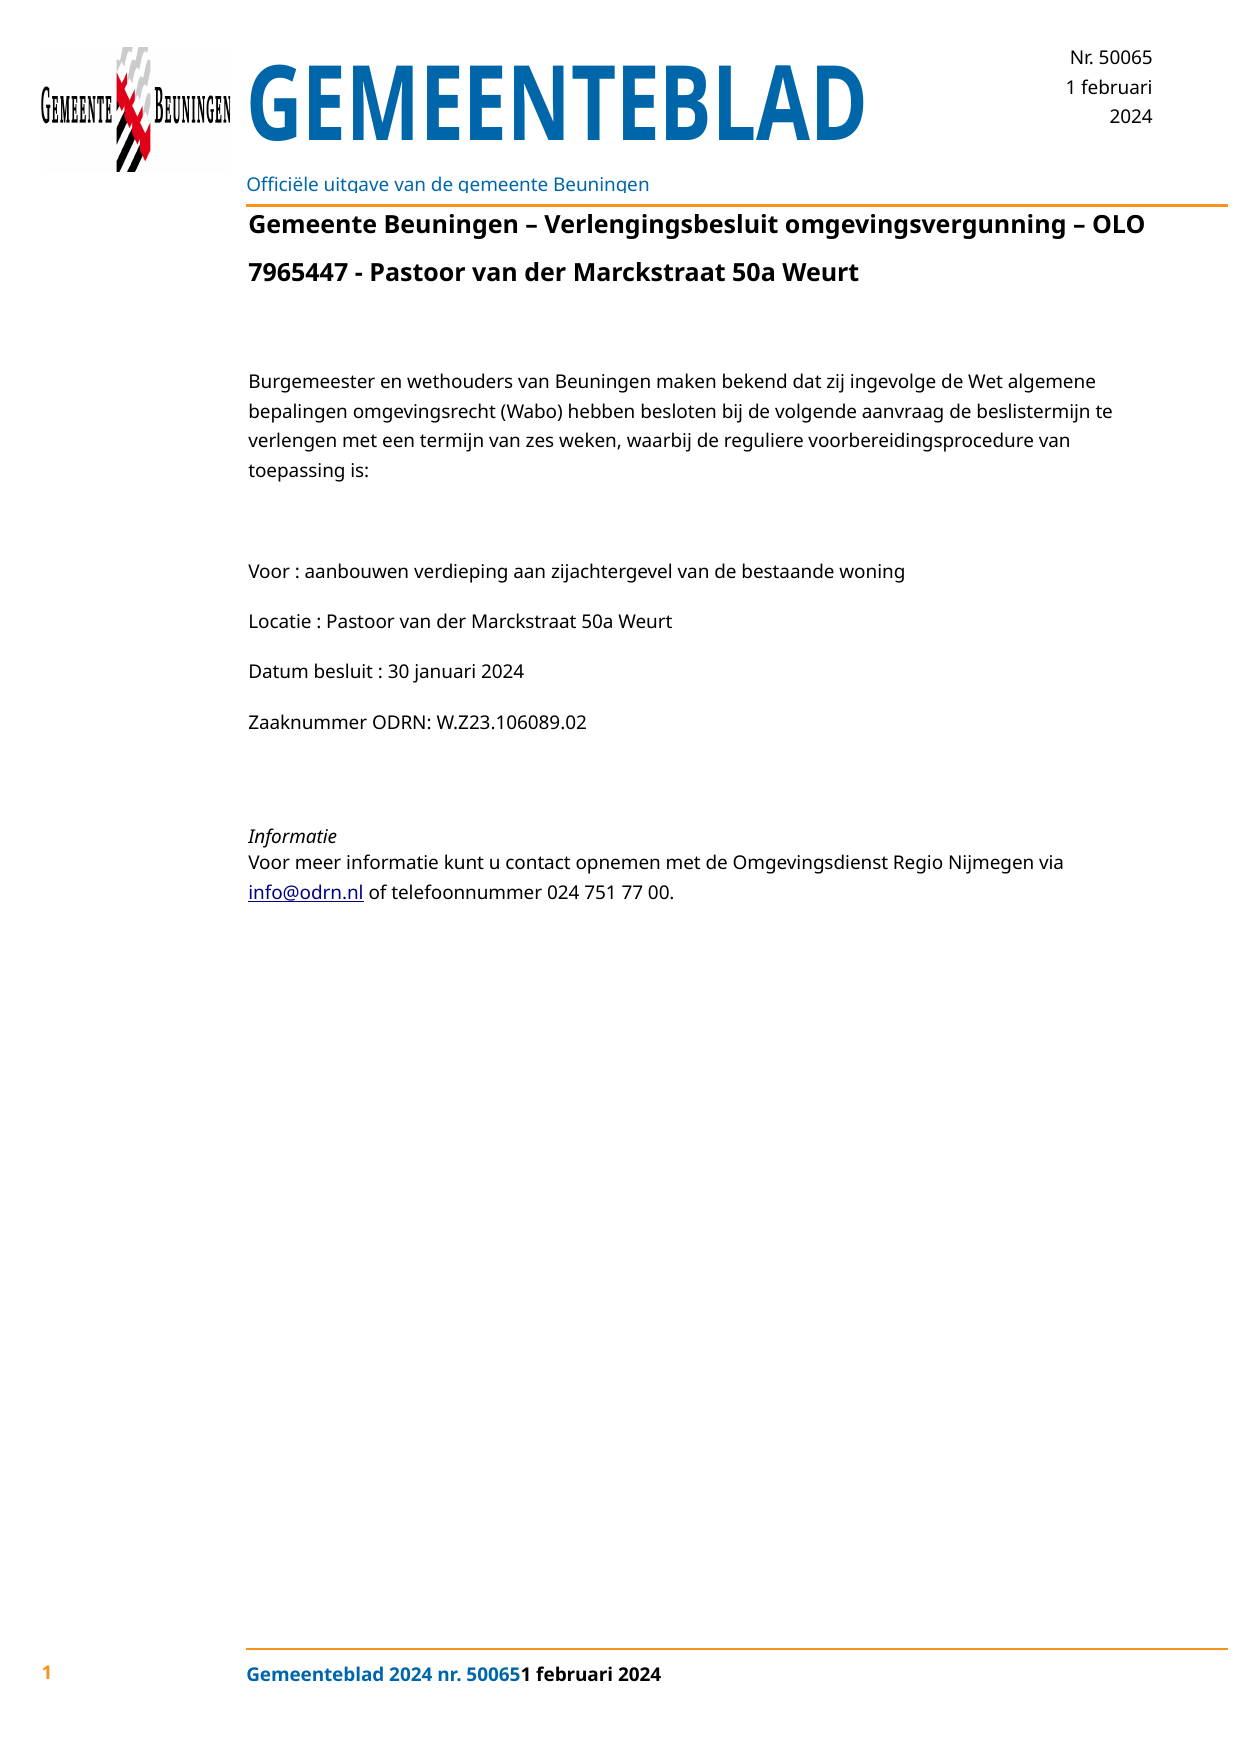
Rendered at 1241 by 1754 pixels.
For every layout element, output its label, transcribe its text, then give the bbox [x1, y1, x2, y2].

text Gemeente Beuningen – Verlengingsbesluit omgevingsvergunning – OLO 7965447 - Pastoor van der Marckstraat 50a Weurt [248, 207, 1152, 288]
text Voor : aanbouwen verdieping aan zijachtergevel van de bestaande woning [248, 558, 1152, 584]
text Locatie : Pastoor van der Marckstraat 50a Weurt [248, 608, 1152, 634]
text Voor meer informatie kunt u contact opnemen met de Omgevingsdienst Regio Nijmegen via info@odrn.nl of telefoonnummer 024 751 77 00. [248, 849, 1152, 904]
text Burgemeester en wethouders van Beuningen maken bekend dat zij ingevolge de Wet algemene bepalingen omgevingsrecht (Wabo) hebben besloten bij de volgende aanvraag de beslistermijn te verlengen met een termijn van zes weken, waarbij de reguliere voorbereidingsprocedure van toepassing is: [248, 368, 1152, 483]
text Zaaknummer ODRN: W.Z23.106089.02 [248, 709, 1152, 735]
picture [41, 47, 231, 172]
text Informatie [248, 823, 1152, 849]
text Datum besluit : 30 januari 2024 [248, 659, 1152, 684]
